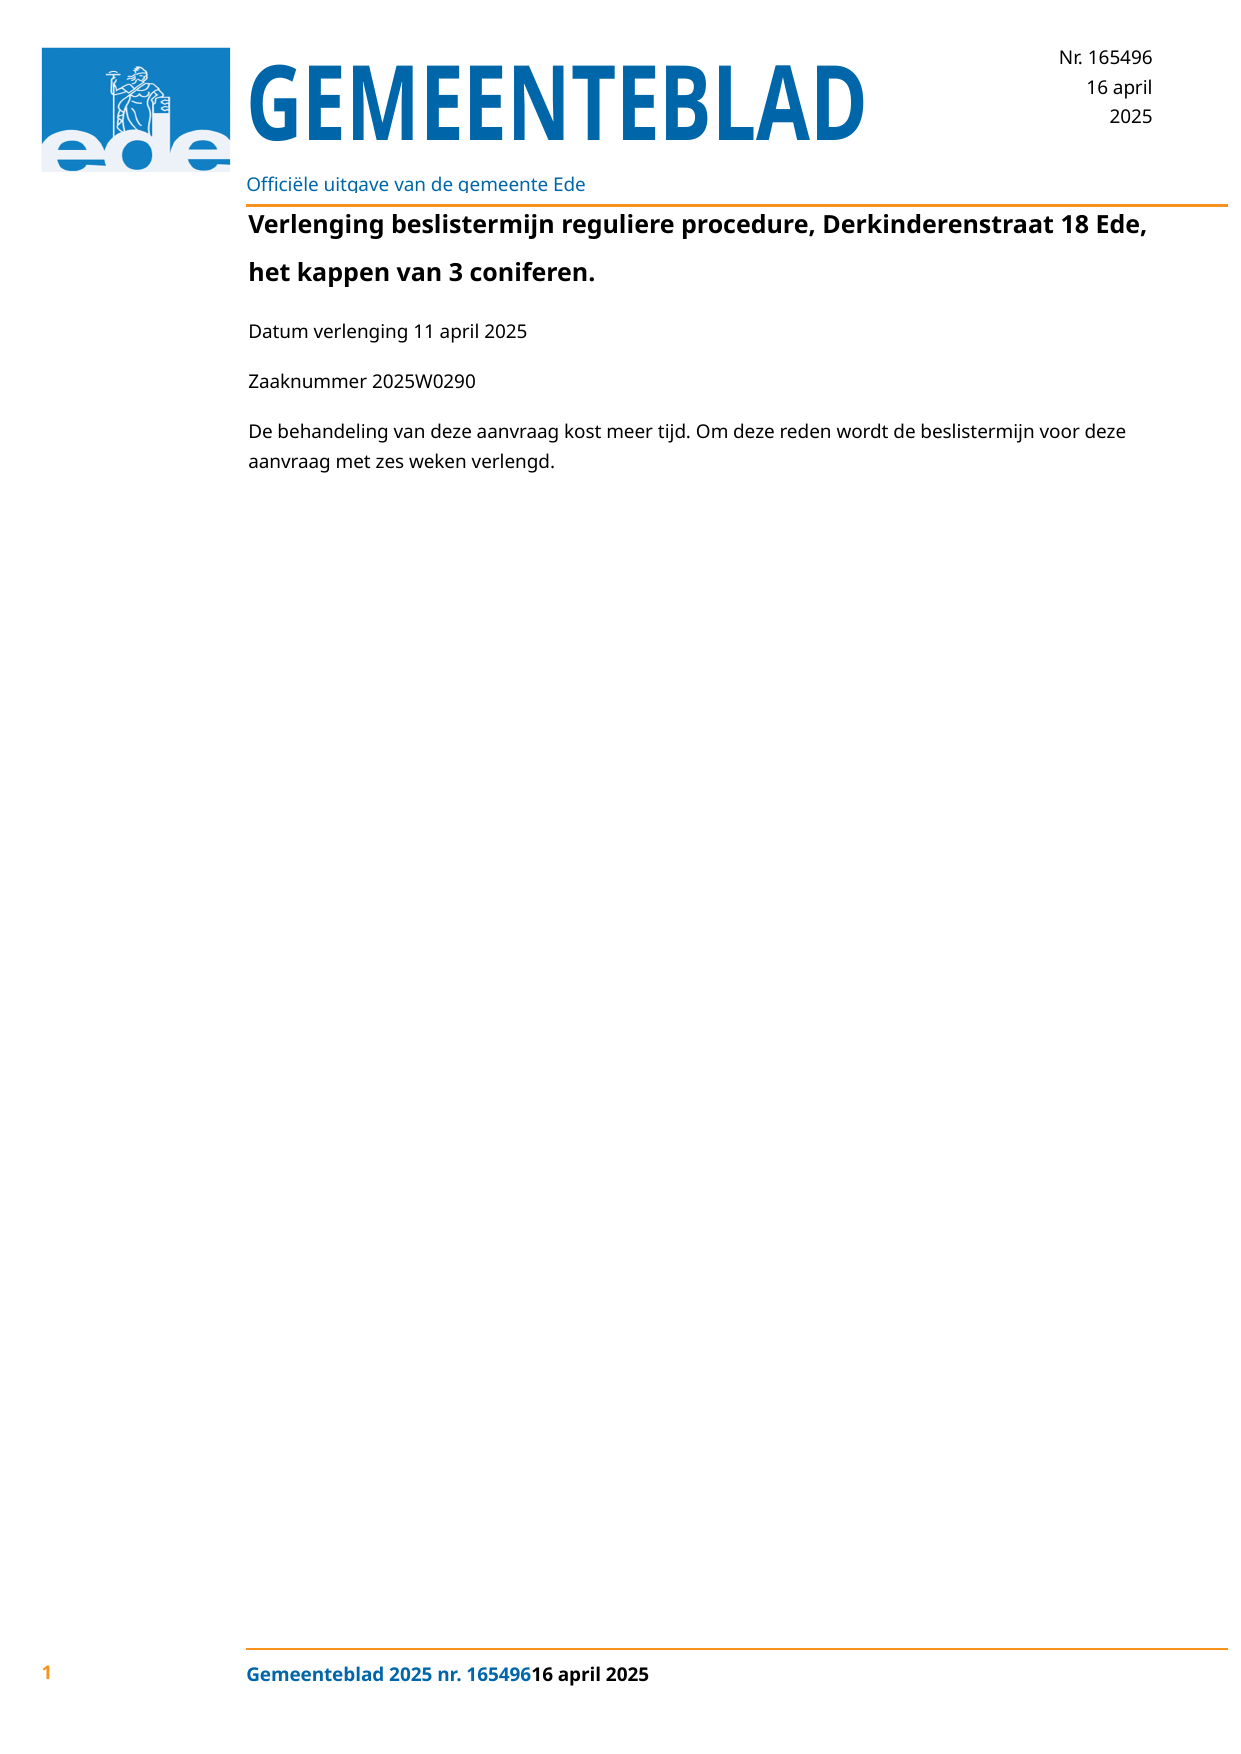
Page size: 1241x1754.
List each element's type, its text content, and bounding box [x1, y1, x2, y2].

text Verlenging beslistermijn reguliere procedure, Derkinderenstraat 18 Ede, het kappen van 3 coniferen. [248, 207, 1152, 288]
text Datum verlenging 11 april 2025 [248, 318, 1152, 344]
picture [41, 47, 231, 172]
text De behandeling van deze aanvraag kost meer tijd. Om deze reden wordt de beslistermijn voor deze aanvraag met zes weken verlengd. [248, 419, 1152, 474]
text Zaaknummer 2025W0290 [248, 368, 1152, 394]
